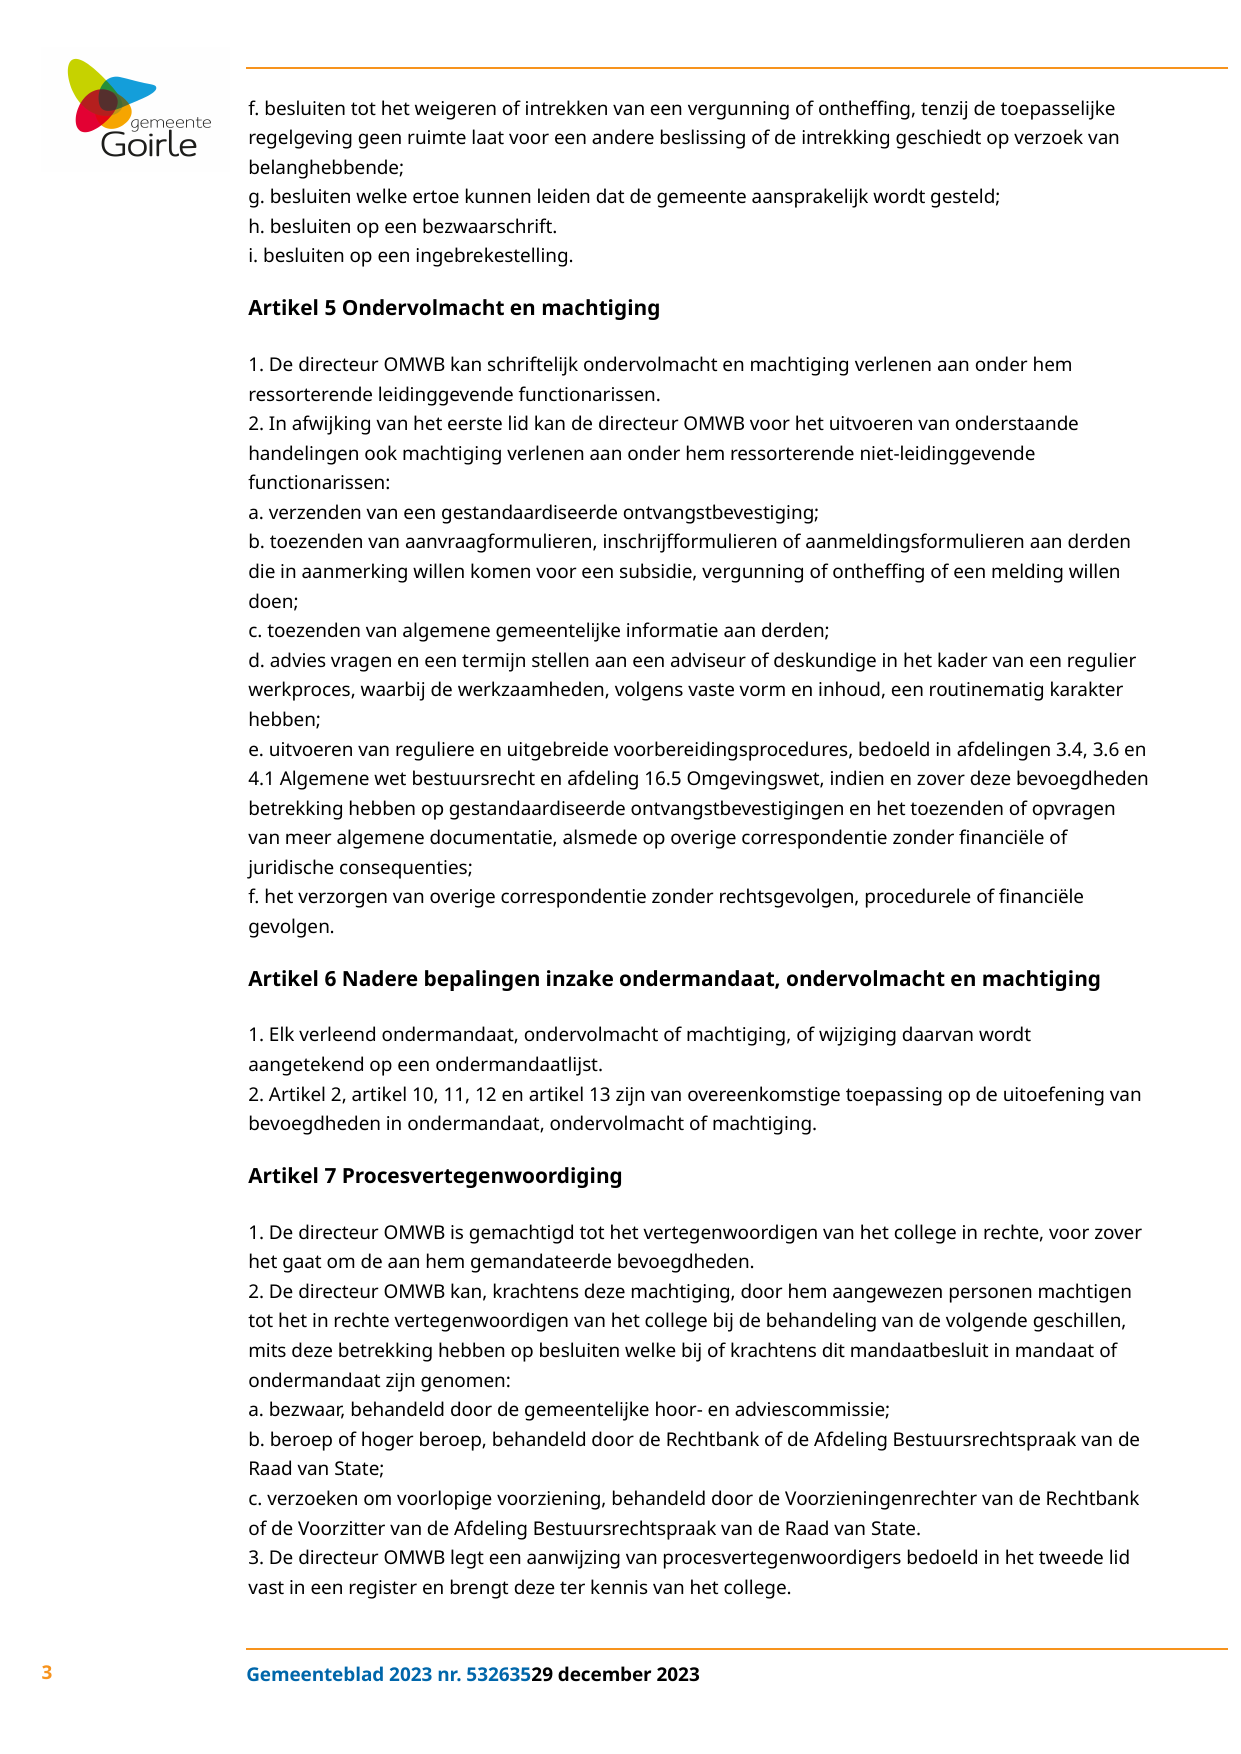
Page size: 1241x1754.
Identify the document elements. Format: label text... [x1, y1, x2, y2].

text b. beroep of hoger beroep, behandeld door de Rechtbank of de Afdeling Bestuursrechtspraak van de Raad van State; [248, 1426, 1152, 1481]
text a. bezwaar, behandeld door de gemeentelijke hoor- en adviescommissie; [248, 1396, 1152, 1422]
text Artikel 6 Nadere bepalingen inzake ondermandaat, ondervolmacht en machtiging [248, 964, 1152, 992]
text 2. Artikel 2, artikel 10, 11, 12 en artikel 13 zijn van overeenkomstige toepassing op de uitoefening van bevoegdheden in ondermandaat, ondervolmacht of machtiging. [248, 1081, 1152, 1136]
text a. verzenden van een gestandaardiseerde ontvangstbevestiging; [248, 499, 1152, 525]
picture [41, 47, 231, 172]
text h. besluiten op een bezwaarschrift. [248, 213, 1152, 239]
text c. verzoeken om voorlopige voorziening, behandeld door de Voorzieningenrechter van de Rechtbank of de Voorzitter van de Afdeling Bestuursrechtspraak van de Raad van State. [248, 1485, 1152, 1540]
text 1. De directeur OMWB kan schriftelijk ondervolmacht en machtiging verlenen aan onder hem ressorterende leidinggevende functionarissen. [248, 351, 1152, 406]
text 1. De directeur OMWB is gemachtigd tot het vertegenwoordigen van het college in rechte, voor zover het gaat om de aan hem gemandateerde bevoegdheden. [248, 1219, 1152, 1274]
text f. besluiten tot het weigeren of intrekken van een vergunning of ontheffing, tenzij de toepasselijke regelgeving geen ruimte laat voor een andere beslissing of de intrekking geschiedt op verzoek van belanghebbende; [248, 95, 1152, 180]
text g. besluiten welke ertoe kunnen leiden dat de gemeente aansprakelijk wordt gesteld; [248, 183, 1152, 209]
text 3. De directeur OMWB legt een aanwijzing van procesvertegenwoordigers bedoeld in het tweede lid vast in een register en brengt deze ter kennis van het college. [248, 1544, 1152, 1599]
text c. toezenden van algemene gemeentelijke informatie aan derden; [248, 617, 1152, 643]
text b. toezenden van aanvraagformulieren, inschrijfformulieren of aanmeldingsformulieren aan derden die in aanmerking willen komen voor een subsidie, vergunning of ontheffing of een melding willen doen; [248, 529, 1152, 613]
text 2. De directeur OMWB kan, krachtens deze machtiging, door hem aangewezen personen machtigen tot het in rechte vertegenwoordigen van het college bij de behandeling van de volgende geschillen, mits deze betrekking hebben op besluiten welke bij of krachtens dit mandaatbesluit in mandaat of ondermandaat zijn genomen: [248, 1278, 1152, 1392]
text d. advies vragen en een termijn stellen aan een adviseur of deskundige in het kader van een regulier werkproces, waarbij de werkzaamheden, volgens vaste vorm en inhoud, een routinematig karakter hebben; [248, 647, 1152, 732]
text 2. In afwijking van het eerste lid kan de directeur OMWB voor het uitvoeren van onderstaande handelingen ook machtiging verlenen aan onder hem ressorterende niet-leidinggevende functionarissen: [248, 410, 1152, 495]
text f. het verzorgen van overige correspondentie zonder rechtsgevolgen, procedurele of financiële gevolgen. [248, 884, 1152, 939]
text Artikel 5 Ondervolmacht en machtiging [248, 293, 1152, 322]
text i. besluiten op een ingebrekestelling. [248, 243, 1152, 268]
text e. uitvoeren van reguliere en uitgebreide voorbereidingsprocedures, bedoeld in afdelingen 3.4, 3.6 en 4.1 Algemene wet bestuursrecht en afdeling 16.5 Omgevingswet, indien en zover deze bevoegdheden betrekking hebben op gestandaardiseerde ontvangstbevestigingen en het toezenden of opvragen van meer algemene documentatie, alsmede op overige correspondentie zonder financiële of juridische consequenties; [248, 736, 1152, 880]
text 1. Elk verleend ondermandaat, ondervolmacht of machtiging, of wijziging daarvan wordt aangetekend op een ondermandaatlijst. [248, 1022, 1152, 1077]
text Artikel 7 Procesvertegenwoordiging [248, 1161, 1152, 1189]
